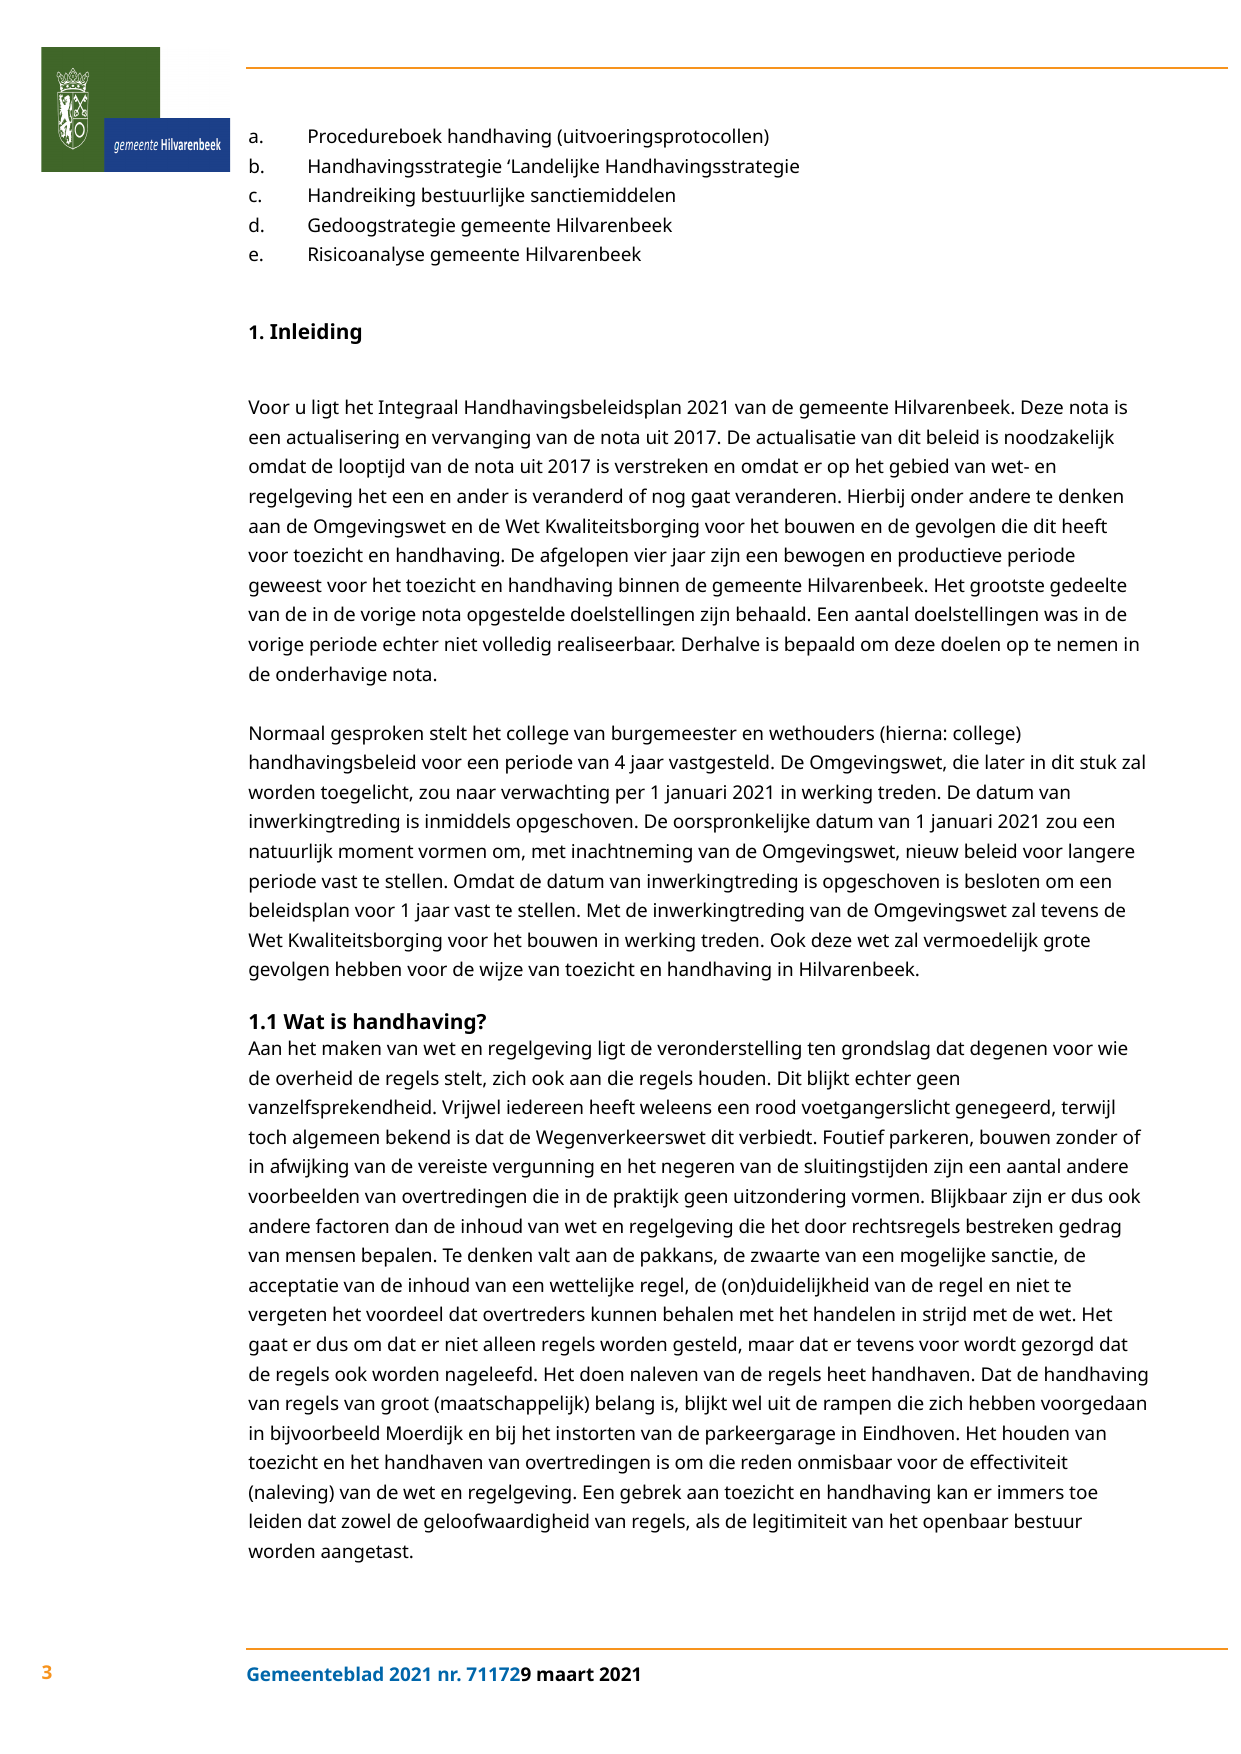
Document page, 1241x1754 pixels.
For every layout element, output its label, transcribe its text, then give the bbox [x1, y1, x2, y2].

list Handhavingsstrategie ‘Landelijke Handhavingsstrategie [248, 153, 1152, 178]
list Risicoanalyse gemeente Hilvarenbeek [248, 242, 1152, 267]
list Procedureboek handhaving (uitvoeringsprotocollen) [248, 123, 1152, 149]
picture [41, 47, 231, 172]
list Handreiking bestuurlijke sanctiemiddelen [248, 182, 1152, 208]
text Normaal gesproken stelt het college van burgemeester en wethouders (hierna: college) handhavingsbeleid voor een periode van 4 jaar vastgesteld. De Omgevingswet, die later in dit stuk zal worden toegelicht, zou naar verwachting per 1 januari 2021 in werking treden. De datum van inwerkingtreding is inmiddels opgeschoven. De oorspronkelijke datum van 1 januari 2021 zou een natuurlijk moment vormen om, met inachtneming van de Omgevingswet, nieuw beleid voor langere periode vast te stellen. Omdat de datum van inwerkingtreding is opgeschoven is besloten om een beleidsplan voor 1 jaar vast te stellen. Met de inwerkingtreding van de Omgevingswet zal tevens de Wet Kwaliteitsborging voor het bouwen in werking treden. Ook deze wet zal vermoedelijk grote gevolgen hebben voor de wijze van toezicht en handhaving in Hilvarenbeek. [248, 720, 1152, 982]
text Aan het maken van wet en regelgeving ligt de veronderstelling ten grondslag dat degenen voor wie de overheid de regels stelt, zich ook aan die regels houden. Dit blijkt echter geen vanzelfsprekendheid. Vrijwel iedereen heeft weleens een rood voetgangerslicht genegeerd, terwijl toch algemeen bekend is dat de Wegenverkeerswet dit verbiedt. Foutief parkeren, bouwen zonder of in afwijking van de vereiste vergunning en het negeren van de sluitingstijden zijn een aantal andere voorbeelden van overtredingen die in de praktijk geen uitzondering vormen. Blijkbaar zijn er dus ook andere factoren dan de inhoud van wet en regelgeving die het door rechtsregels bestreken gedrag van mensen bepalen. Te denken valt aan de pakkans, de zwaarte van een mogelijke sanctie, de acceptatie van de inhoud van een wettelijke regel, de (on)duidelijkheid van de regel en niet te vergeten het voordeel dat overtreders kunnen behalen met het handelen in strijd met de wet. Het gaat er dus om dat er niet alleen regels worden gesteld, maar dat er tevens voor wordt gezorgd dat de regels ook worden nageleefd. Het doen naleven van de regels heet handhaven. Dat de handhaving van regels van groot (maatschappelijk) belang is, blijkt wel uit de rampen die zich hebben voorgedaan in bijvoorbeeld Moerdijk en bij het instorten van de parkeergarage in Eindhoven. Het houden van toezicht en het handhaven van overtredingen is om die reden onmisbaar voor de effectiviteit (naleving) van de wet en regelgeving. Een gebrek aan toezicht en handhaving kan er immers toe leiden dat zowel de geloofwaardigheid van regels, als de legitimiteit van het openbaar bestuur worden aangetast. [248, 1035, 1152, 1564]
list Gedoogstrategie gemeente Hilvarenbeek [248, 212, 1152, 238]
text Voor u ligt het Integraal Handhavingsbeleidsplan 2021 van de gemeente Hilvarenbeek. Deze nota is een actualisering en vervanging van de nota uit 2017. De actualisatie van dit beleid is noodzakelijk omdat de looptijd van de nota uit 2017 is verstreken en omdat er op het gebied van wet- en regelgeving het een en ander is veranderd of nog gaat veranderen. Hierbij onder andere te denken aan de Omgevingswet en de Wet Kwaliteitsborging voor het bouwen en de gevolgen die dit heeft voor toezicht en handhaving. De afgelopen vier jaar zijn een bewogen en productieve periode geweest voor het toezicht en handhaving binnen de gemeente Hilvarenbeek. Het grootste gedeelte van de in de vorige nota opgestelde doelstellingen zijn behaald. Een aantal doelstellingen was in de vorige periode echter niet volledig realiseerbaar. Derhalve is bepaald om deze doelen op te nemen in de onderhavige nota. [248, 394, 1152, 686]
text 1. Inleiding [248, 317, 1152, 345]
text 1.1 Wat is handhaving? [248, 1007, 1152, 1035]
